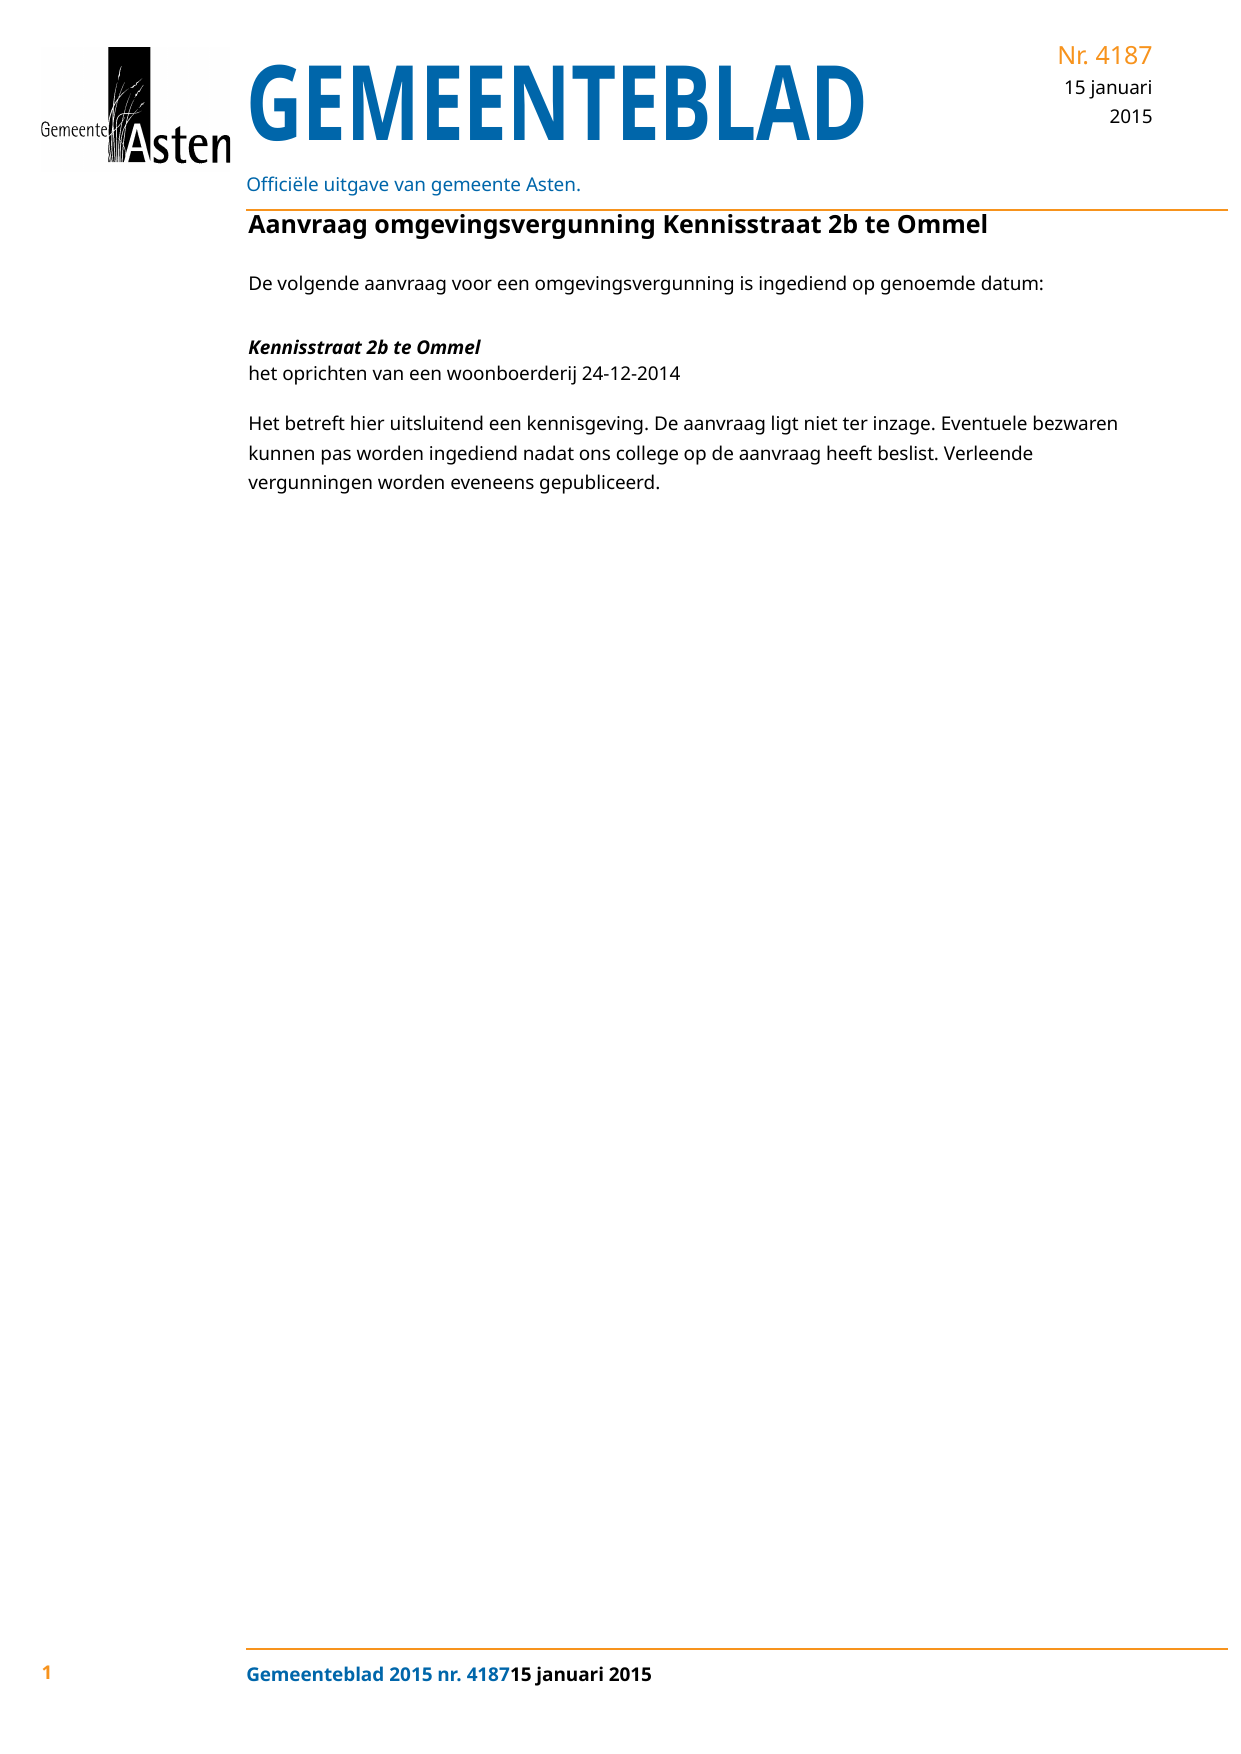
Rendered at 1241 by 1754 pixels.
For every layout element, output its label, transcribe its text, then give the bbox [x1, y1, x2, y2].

picture [41, 47, 231, 172]
text Kennisstraat 2b te Ommel [248, 334, 1152, 360]
text Het betreft hier uitsluitend een kennisgeving. De aanvraag ligt niet ter inzage. Eventuele bezwaren kunnen pas worden ingediend nadat ons college op de aanvraag heeft beslist. Verleende vergunningen worden eveneens gepubliceerd. [248, 410, 1152, 495]
text het oprichten van een woonboerderij 24-12-2014 [248, 360, 1152, 386]
text De volgende aanvraag voor een omgevingsvergunning is ingediend op genoemde datum: [248, 270, 1152, 296]
text Aanvraag omgevingsvergunning Kennisstraat 2b te Ommel [248, 211, 1152, 241]
